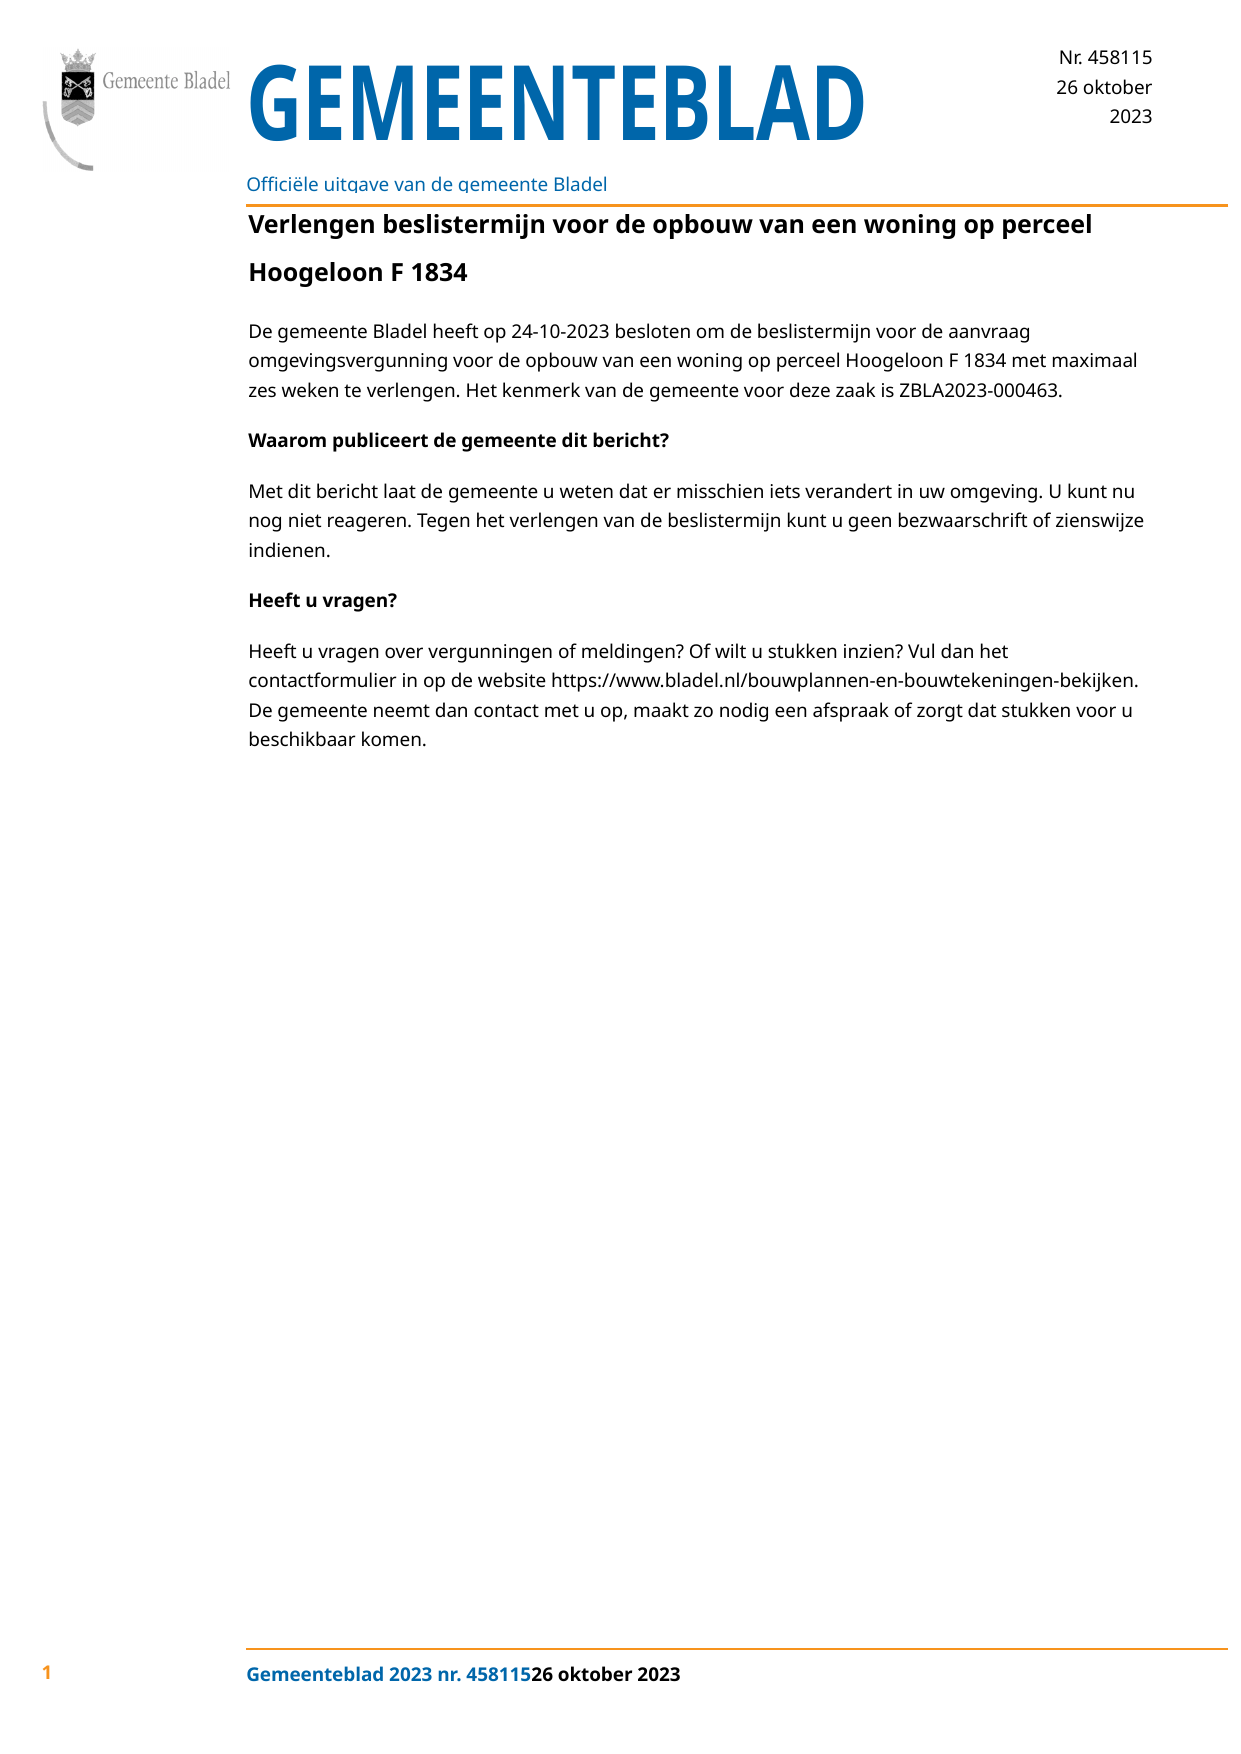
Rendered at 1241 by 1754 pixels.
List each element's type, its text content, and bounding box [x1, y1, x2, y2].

text Heeft u vragen over vergunningen of meldingen? Of wilt u stukken inzien? Vul dan het contactformulier in op de website https://www.bladel.nl/bouwplannen-en-bouwtekeningen-bekijken. De gemeente neemt dan contact met u op, maakt zo nodig een afspraak of zorgt dat stukken voor u beschikbaar komen. [248, 638, 1152, 752]
picture [41, 47, 231, 172]
text Waarom publiceert de gemeente dit bericht? [248, 427, 1152, 453]
text De gemeente Bladel heeft op 24-10-2023 besloten om de beslistermijn voor de aanvraag omgevingsvergunning voor de opbouw van een woning op perceel Hoogeloon F 1834 met maximaal zes weken te verlengen. Het kenmerk van de gemeente voor deze zaak is ZBLA2023-000463. [248, 318, 1152, 403]
text Heeft u vragen? [248, 587, 1152, 613]
text Verlengen beslistermijn voor de opbouw van een woning op perceel Hoogeloon F 1834 [248, 207, 1152, 288]
text Met dit bericht laat de gemeente u weten dat er misschien iets verandert in uw omgeving. U kunt nu nog niet reageren. Tegen het verlengen van de beslistermijn kunt u geen bezwaarschrift of zienswijze indienen. [248, 478, 1152, 563]
